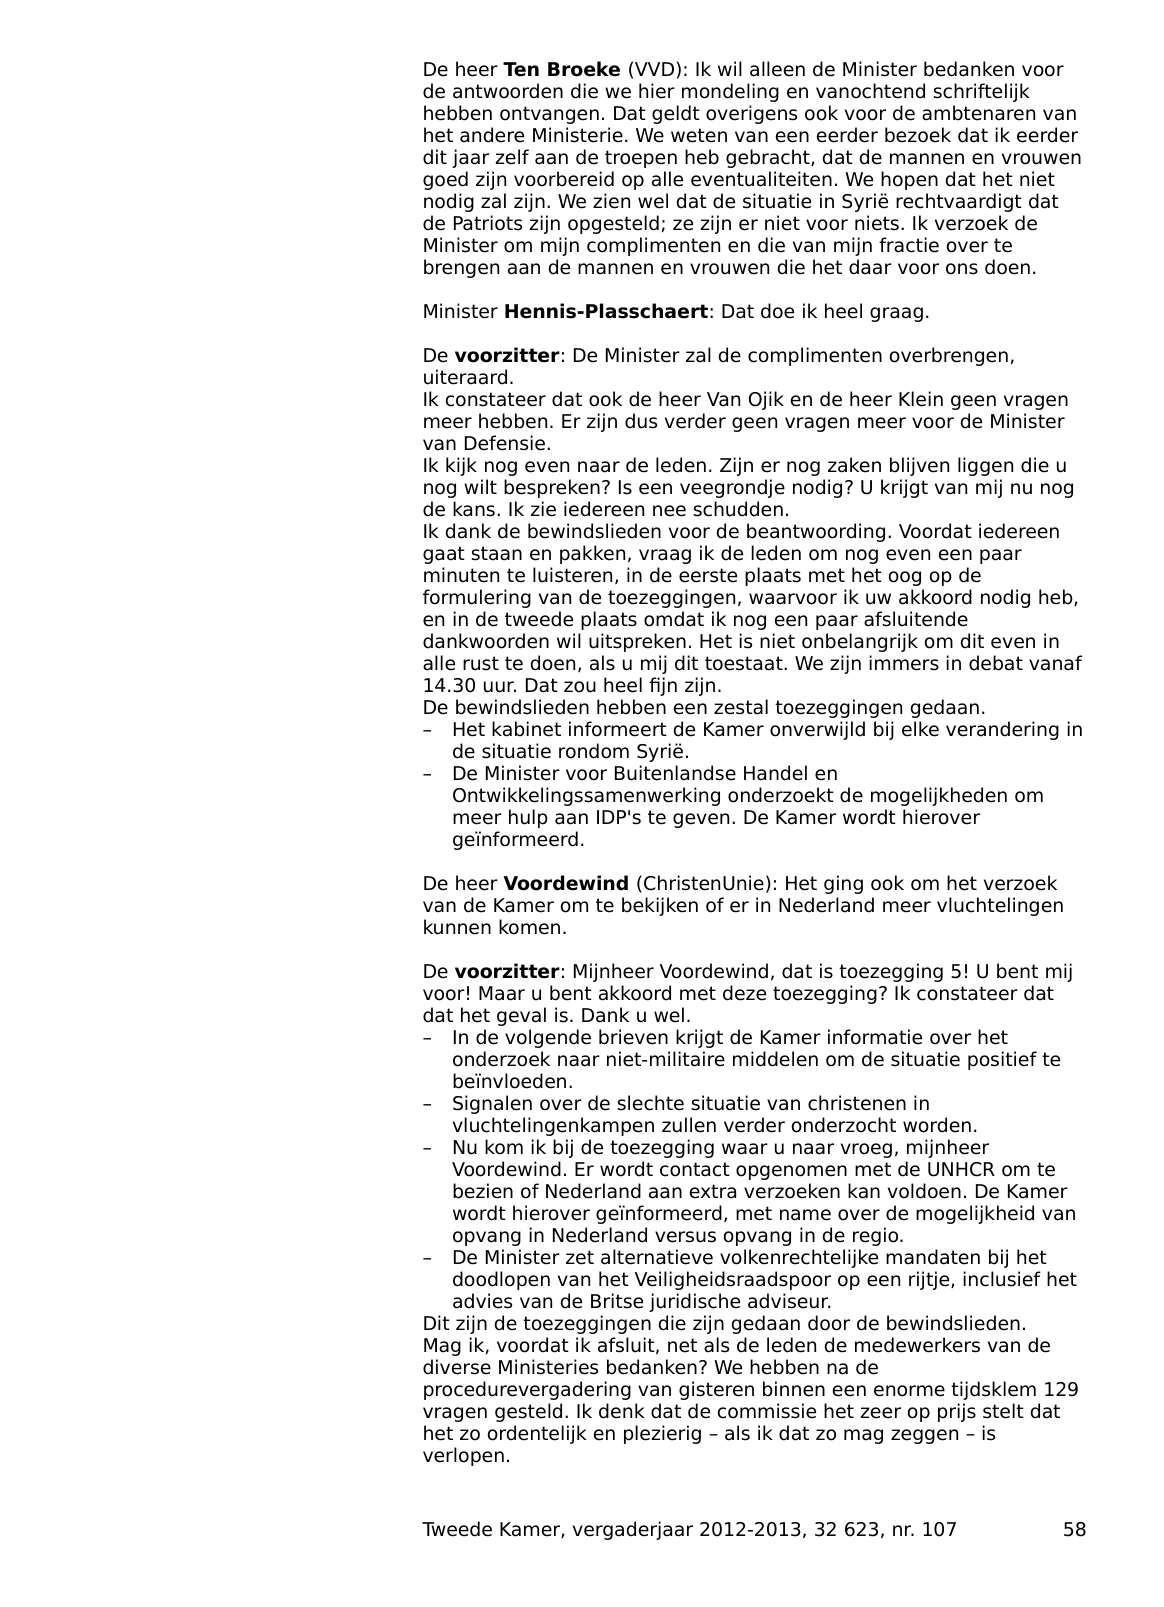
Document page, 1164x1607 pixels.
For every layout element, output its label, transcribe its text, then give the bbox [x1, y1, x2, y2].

text Ik dank de bewindslieden voor de beantwoording. Voordat iedereen gaat staan en pakken, vraag ik de leden om nog even een paar minuten te luisteren, in de eerste plaats met het oog op de formulering van de toezeggingen, waarvoor ik uw akkoord nodig heb, en in de tweede plaats omdat ik nog een paar afsluitende dankwoorden wil uitspreken. Het is niet onbelangrijk om dit even in alle rust te doen, als u mij dit toestaat. We zijn immers in debat vanaf 14.30 uur. Dat zou heel fijn zijn. [422, 521, 1087, 697]
text Ik kijk nog even naar de leden. Zijn er nog zaken blijven liggen die u nog wilt bespreken? Is een veegrondje nodig? U krijgt van mij nu nog de kans. Ik zie iedereen nee schudden. [422, 455, 1087, 521]
text De heer Ten Broeke (VVD): Ik wil alleen de Minister bedanken voor de antwoorden die we hier mondeling en vanochtend schriftelijk hebben ontvangen. Dat geldt overigens ook voor de ambtenaren van het andere Ministerie. We weten van een eerder bezoek dat ik eerder dit jaar zelf aan de troepen heb gebracht, dat de mannen en vrouwen goed zijn voorbereid op alle eventualiteiten. We hopen dat het niet nodig zal zijn. We zien wel dat de situatie in Syrië rechtvaardigt dat de Patriots zijn opgesteld; ze zijn er niet voor niets. Ik verzoek de Minister om mijn complimenten en die van mijn fractie over te brengen aan de mannen en vrouwen die het daar voor ons doen. [422, 59, 1087, 279]
text Mag ik, voordat ik afsluit, net als de leden de medewerkers van de diverse Ministeries bedanken? We hebben na de procedurevergadering van gisteren binnen een enorme tijdsklem 129 vragen gesteld. Ik denk dat de commissie het zeer op prijs stelt dat het zo ordentelijk en plezierig – als ik dat zo mag zeggen – is verlopen. [422, 1335, 1087, 1467]
text De heer Voordewind (ChristenUnie): Het ging ook om het verzoek van de Kamer om te bekijken of er in Nederland meer vluchtelingen kunnen komen. [422, 873, 1087, 939]
text De bewindslieden hebben een zestal toezeggingen gedaan. [422, 697, 1087, 719]
text – Signalen over de slechte situatie van christenen in vluchtelingenkampen zullen verder onderzocht worden. [422, 1093, 1087, 1137]
text – De Minister voor Buitenlandse Handel en Ontwikkelingssamenwerking onderzoekt de mogelijkheden om meer hulp aan IDP's te geven. De Kamer wordt hierover geïnformeerd. [422, 763, 1087, 851]
text – Het kabinet informeert de Kamer onverwijld bij elke verandering in de situatie rondom Syrië. [422, 719, 1087, 763]
text – Nu kom ik bij de toezegging waar u naar vroeg, mijnheer Voordewind. Er wordt contact opgenomen met de UNHCR om te bezien of Nederland aan extra verzoeken kan voldoen. De Kamer wordt hierover geïnformeerd, met name over de mogelijkheid van opvang in Nederland versus opvang in de regio. [422, 1137, 1087, 1247]
text – In de volgende brieven krijgt de Kamer informatie over het onderzoek naar niet-militaire middelen om de situatie positief te beïnvloeden. [422, 1027, 1087, 1093]
text – De Minister zet alternatieve volkenrechtelijke mandaten bij het doodlopen van het Veiligheidsraadspoor op een rijtje, inclusief het advies van de Britse juridische adviseur. [422, 1247, 1087, 1313]
text Minister Hennis-Plasschaert: Dat doe ik heel graag. [422, 301, 1087, 323]
text Ik constateer dat ook de heer Van Ojik en de heer Klein geen vragen meer hebben. Er zijn dus verder geen vragen meer voor de Minister van Defensie. [422, 389, 1087, 455]
text De voorzitter: De Minister zal de complimenten overbrengen, uiteraard. [422, 345, 1087, 389]
text De voorzitter: Mijnheer Voordewind, dat is toezegging 5! U bent mij voor! Maar u bent akkoord met deze toezegging? Ik constateer dat dat het geval is. Dank u wel. [422, 961, 1087, 1027]
text Dit zijn de toezeggingen die zijn gedaan door de bewindslieden. [422, 1313, 1087, 1335]
